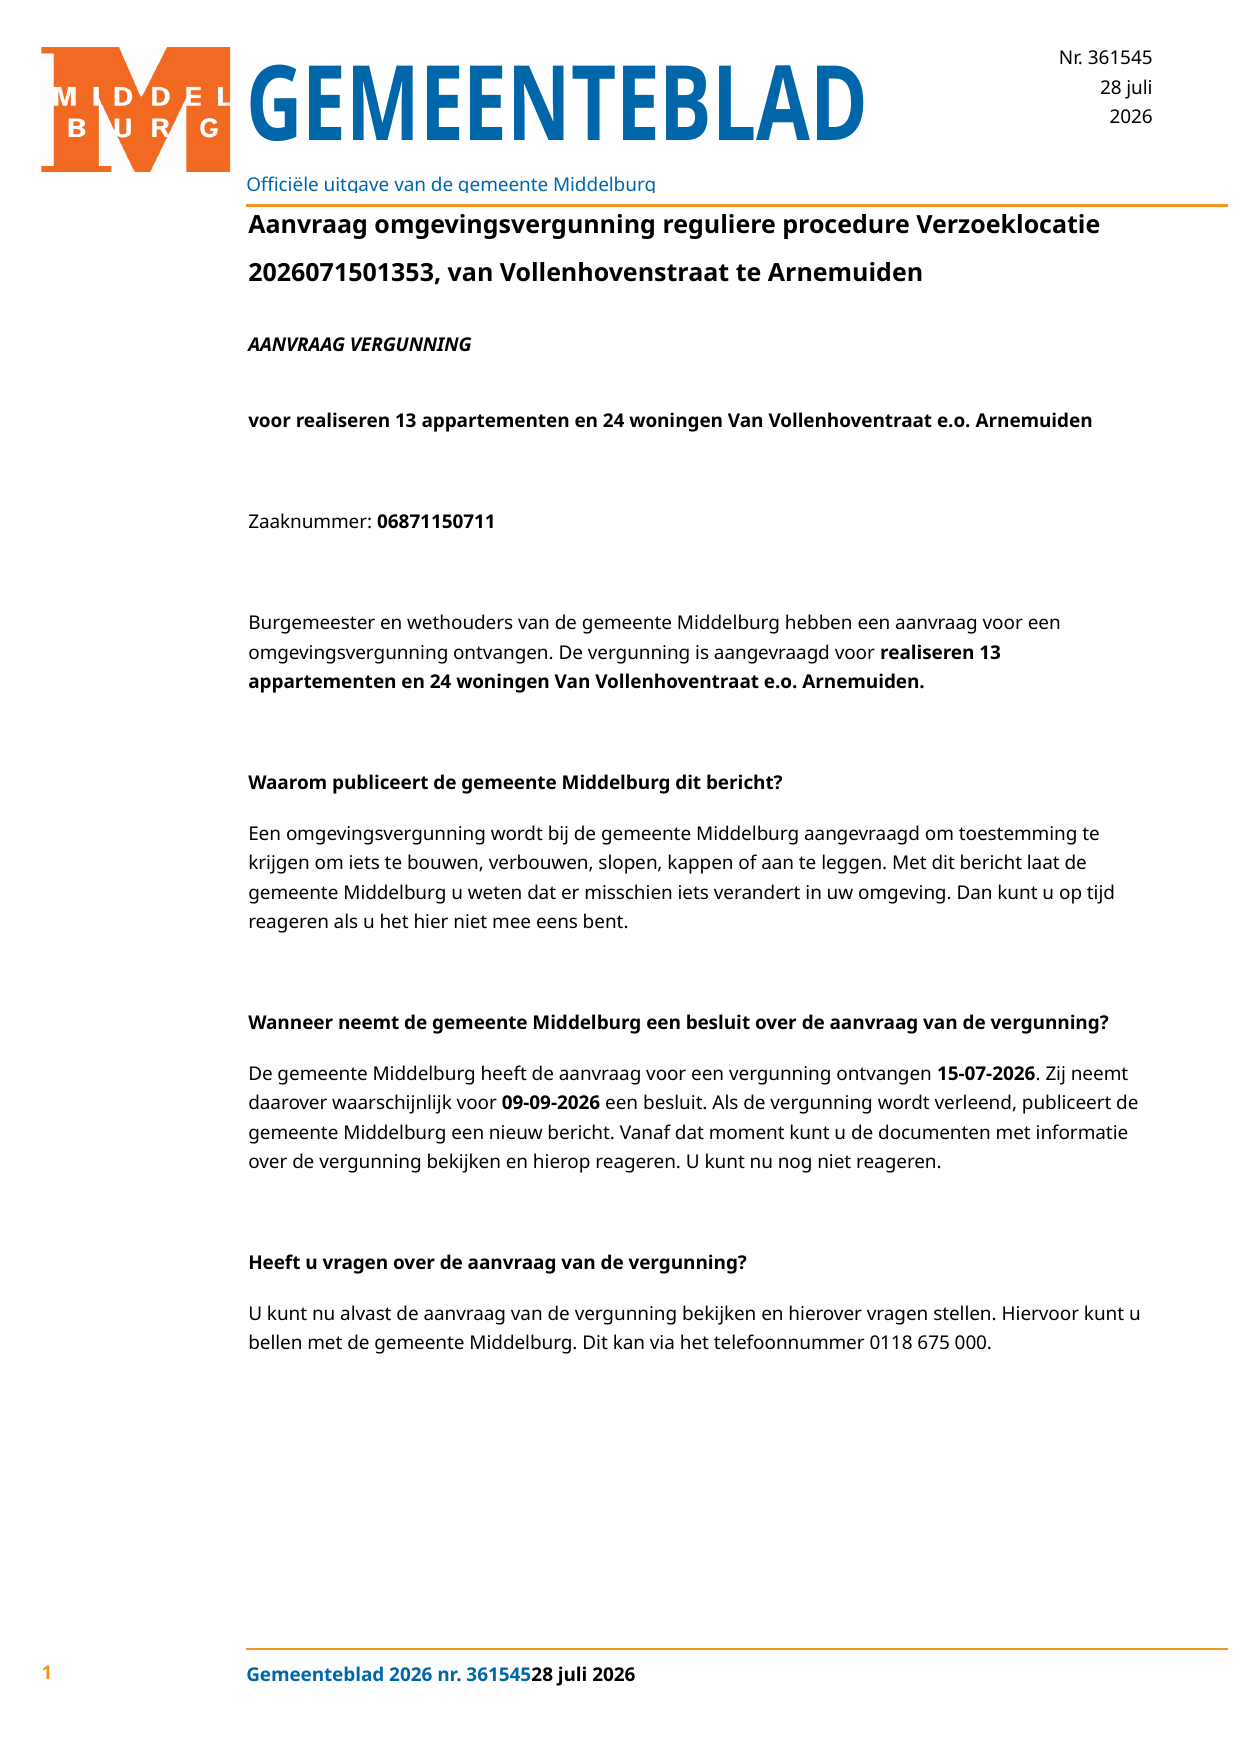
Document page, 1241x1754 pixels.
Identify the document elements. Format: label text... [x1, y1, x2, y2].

text Een omgevingsvergunning wordt bij de gemeente Middelburg aangevraagd om toestemming te krijgen om iets te bouwen, verbouwen, slopen, kappen of aan te leggen. Met dit bericht laat de gemeente Middelburg u weten dat er misschien iets verandert in uw omgeving. Dan kunt u op tijd reageren als u het hier niet mee eens bent. [248, 820, 1152, 934]
text Burgemeester en wethouders van de gemeente Middelburg hebben een aanvraag voor een omgevingsvergunning ontvangen. De vergunning is aangevraagd voor realiseren 13 appartementen en 24 woningen Van Vollenhoventraat e.o. Arnemuiden. [248, 609, 1152, 694]
text De gemeente Middelburg heeft de aanvraag voor een vergunning ontvangen 15-07-2026. Zij neemt daarover waarschijnlijk voor 09-09-2026 een besluit. Als de vergunning wordt verleend, publiceert de gemeente Middelburg een nieuw bericht. Vanaf dat moment kunt u de documenten met informatie over de vergunning bekijken en hierop reageren. U kunt nu nog niet reageren. [248, 1060, 1152, 1174]
text voor realiseren 13 appartementen en 24 woningen Van Vollenhoventraat e.o. Arnemuiden [248, 408, 1152, 433]
picture [41, 47, 231, 172]
text Wanneer neemt de gemeente Middelburg een besluit over de aanvraag van de vergunning? [248, 1009, 1152, 1035]
text U kunt nu alvast de aanvraag van de vergunning bekijken en hierover vragen stellen. Hiervoor kunt u bellen met de gemeente Middelburg. Dit kan via het telefoonnummer 0118 675 000. [248, 1300, 1152, 1355]
text Zaaknummer: 06871150711 [248, 508, 1152, 534]
text Aanvraag omgevingsvergunning reguliere procedure Verzoeklocatie 2026071501353, van Vollenhovenstraat te Arnemuiden [248, 207, 1152, 288]
text AANVRAAG VERGUNNING [248, 331, 1152, 357]
text Heeft u vragen over de aanvraag van de vergunning? [248, 1249, 1152, 1275]
text Waarom publiceert de gemeente Middelburg dit bericht? [248, 769, 1152, 795]
